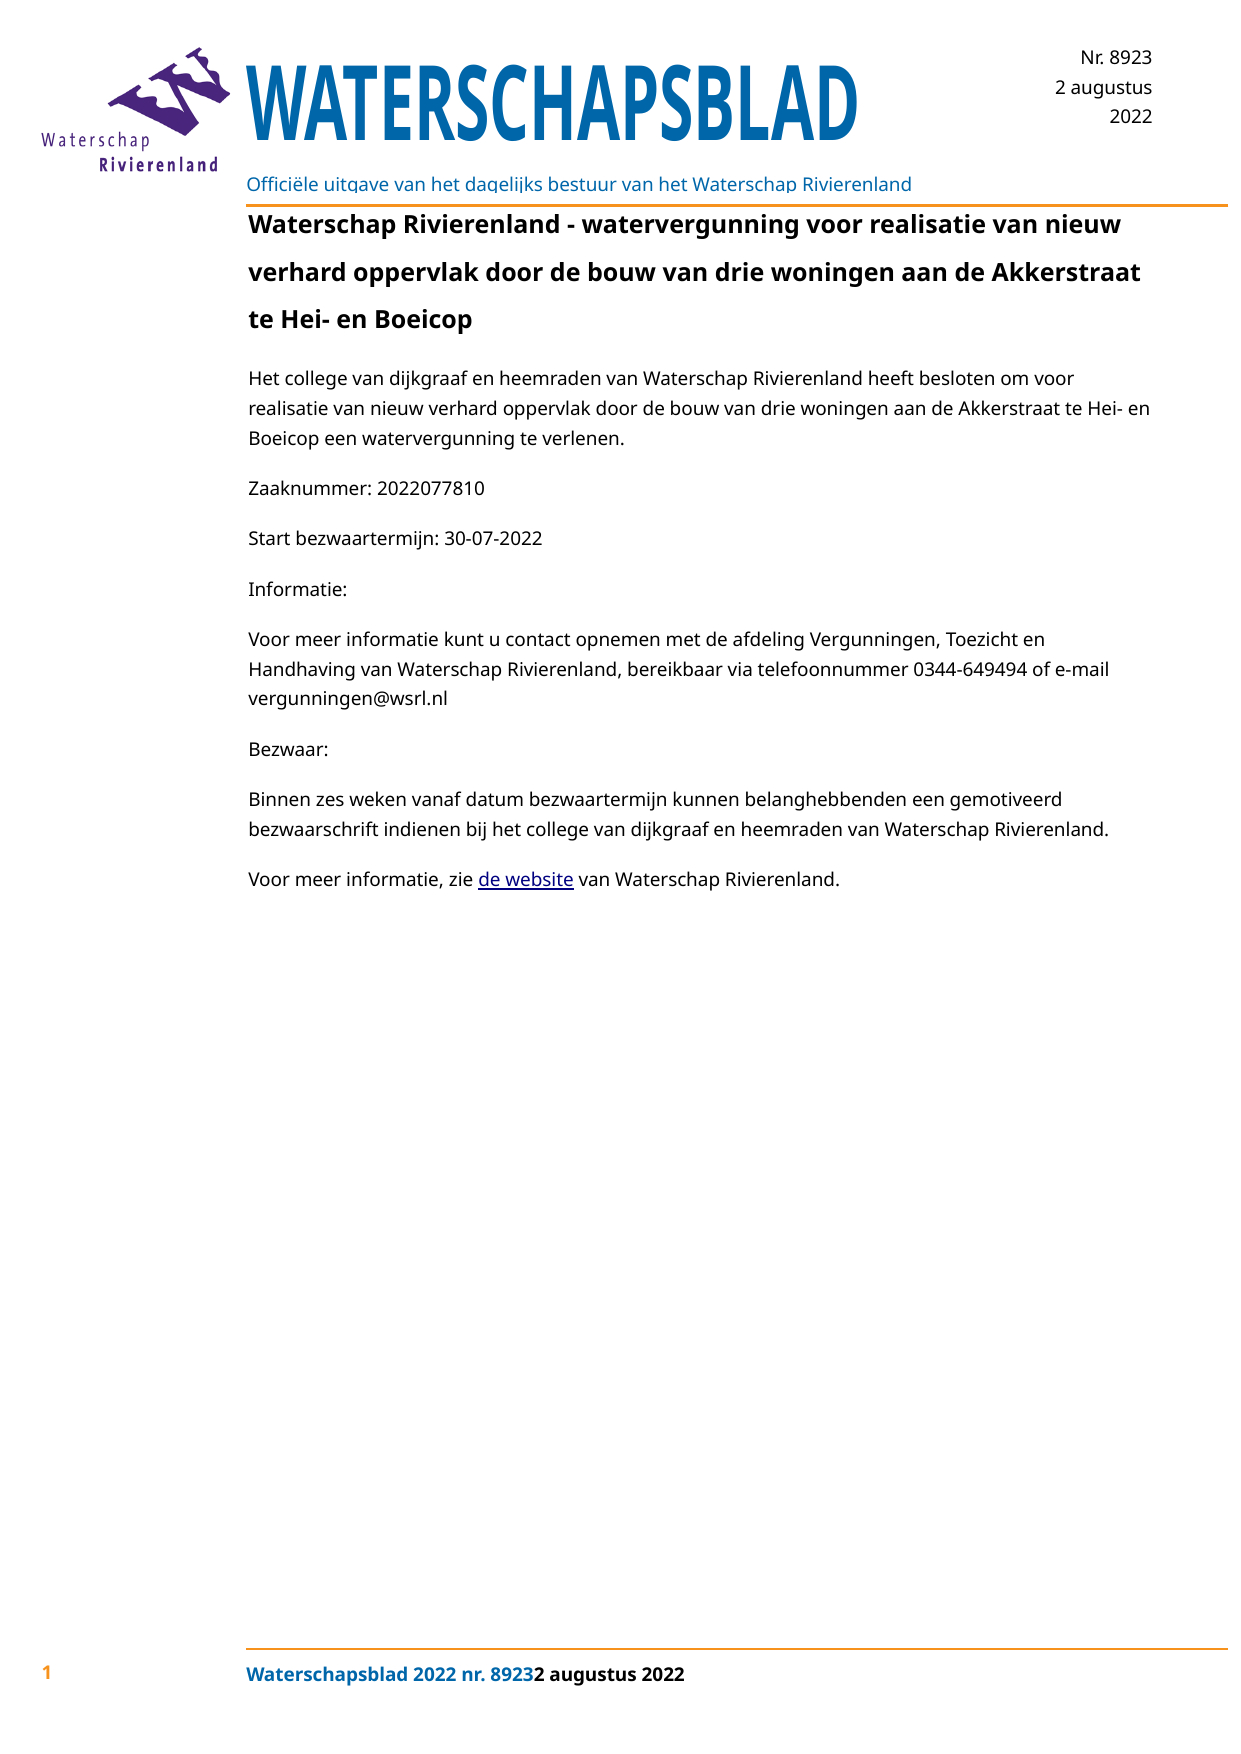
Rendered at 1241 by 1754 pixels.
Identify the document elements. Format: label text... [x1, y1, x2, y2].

text Informatie: [248, 576, 1152, 602]
text Start bezwaartermijn: 30-07-2022 [248, 526, 1152, 551]
text Zaaknummer: 2022077810 [248, 475, 1152, 501]
text Binnen zes weken vanaf datum bezwaartermijn kunnen belanghebbenden een gemotiveerd bezwaarschrift indienen bij het college van dijkgraaf en heemraden van Waterschap Rivierenland. [248, 786, 1152, 842]
text Voor meer informatie kunt u contact opnemen met de afdeling Vergunningen, Toezicht en Handhaving van Waterschap Rivierenland, bereikbaar via telefoonnummer 0344-649494 of e-mail vergunningen@wsrl.nl [248, 626, 1152, 711]
text Waterschap Rivierenland - watervergunning voor realisatie van nieuw verhard oppervlak door de bouw van drie woningen aan de Akkerstraat te Hei- en Boeicop [248, 207, 1152, 336]
text Voor meer informatie, zie de website van Waterschap Rivierenland. [248, 866, 1152, 892]
picture [41, 47, 231, 172]
text Het college van dijkgraaf en heemraden van Waterschap Rivierenland heeft besloten om voor realisatie van nieuw verhard oppervlak door de bouw van drie woningen aan de Akkerstraat te Hei- en Boeicop een watervergunning te verlenen. [248, 366, 1152, 450]
text Bezwaar: [248, 736, 1152, 762]
